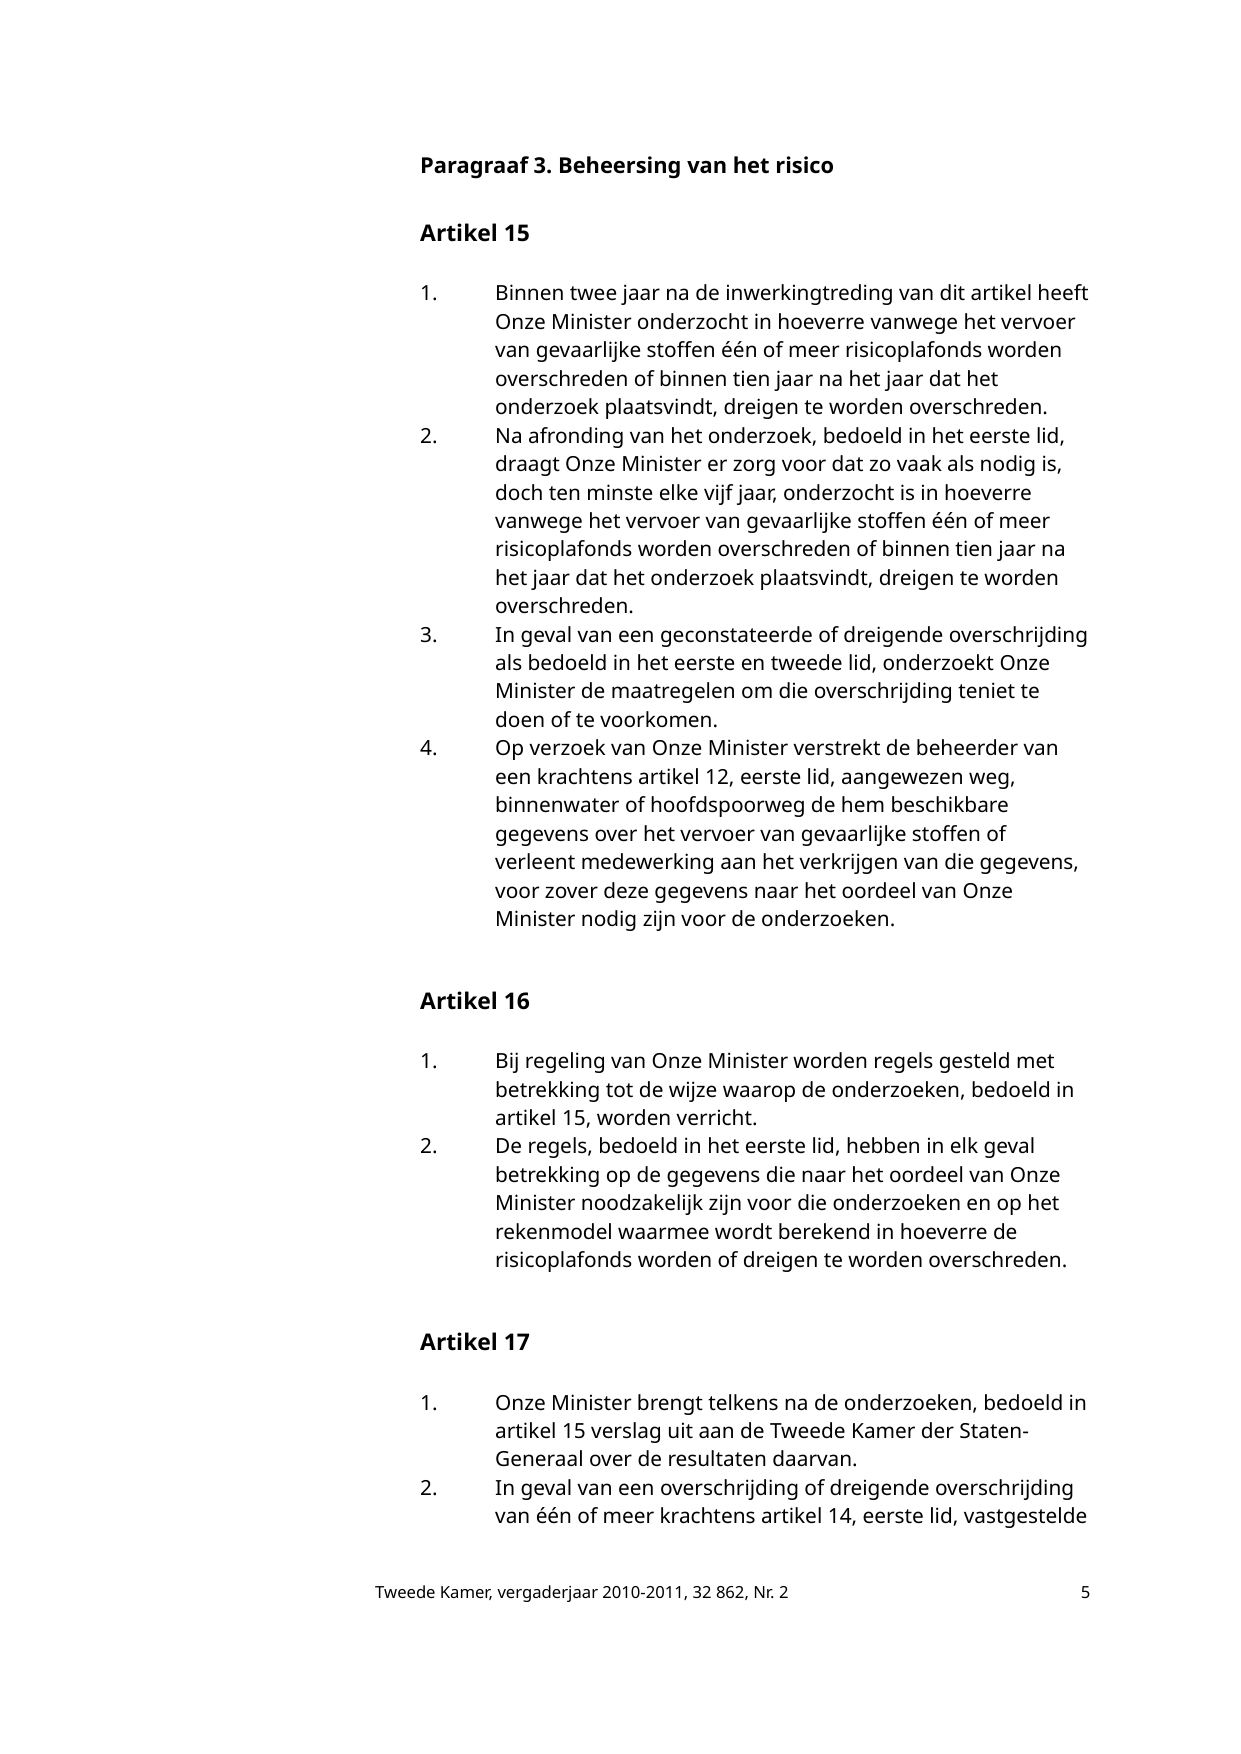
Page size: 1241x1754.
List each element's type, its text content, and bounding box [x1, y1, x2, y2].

list In geval van een geconstateerde of dreigende overschrijding als bedoeld in het eerste en tweede lid, onderzoekt Onze Minister de maatregelen om die overschrijding teniet te doen of te voorkomen. [420, 620, 1090, 733]
list Op verzoek van Onze Minister verstrekt de beheerder van een krachtens artikel 12, eerste lid, aangewezen weg, binnenwater of hoofdspoorweg de hem beschikbare gegevens over het vervoer van gevaarlijke stoffen of verleent medewerking aan het verkrijgen van die gegevens, voor zover deze gegevens naar het oordeel van Onze Minister nodig zijn voor de onderzoeken. [420, 733, 1090, 933]
list De regels, bedoeld in het eerste lid, hebben in elk geval betrekking op de gegevens die naar het oordeel van Onze Minister noodzakelijk zijn voor die onderzoeken en op het rekenmodel waarmee wordt berekend in hoeverre de risicoplafonds worden of dreigen te worden overschreden. [420, 1132, 1090, 1274]
subtitle Paragraaf 3. Beheersing van het risico [420, 150, 1090, 180]
list In geval van een overschrijding of dreigende overschrijding van één of meer krachtens artikel 14, eerste lid, vastgestelde [420, 1473, 1090, 1530]
subtitle Artikel 17 [420, 1326, 1090, 1358]
subtitle Artikel 16 [420, 985, 1090, 1016]
list Bij regeling van Onze Minister worden regels gesteld met betrekking tot de wijze waarop de onderzoeken, bedoeld in artikel 15, worden verricht. [420, 1046, 1090, 1132]
list Na afronding van het onderzoek, bedoeld in het eerste lid, draagt Onze Minister er zorg voor dat zo vaak als nodig is, doch ten minste elke vijf jaar, onderzocht is in hoeverre vanwege het vervoer van gevaarlijke stoffen één of meer risicoplafonds worden overschreden of binnen tien jaar na het jaar dat het onderzoek plaatsvindt, dreigen te worden overschreden. [420, 421, 1090, 620]
list Binnen twee jaar na de inwerkingtreding van dit artikel heeft Onze Minister onderzocht in hoeverre vanwege het vervoer van gevaarlijke stoffen één of meer risicoplafonds worden overschreden of binnen tien jaar na het jaar dat het onderzoek plaatsvindt, dreigen te worden overschreden. [420, 278, 1090, 421]
list Onze Minister brengt telkens na de onderzoeken, bedoeld in artikel 15 verslag uit aan de Tweede Kamer der Staten-Generaal over de resultaten daarvan. [420, 1388, 1090, 1473]
subtitle Artikel 15 [420, 217, 1090, 248]
